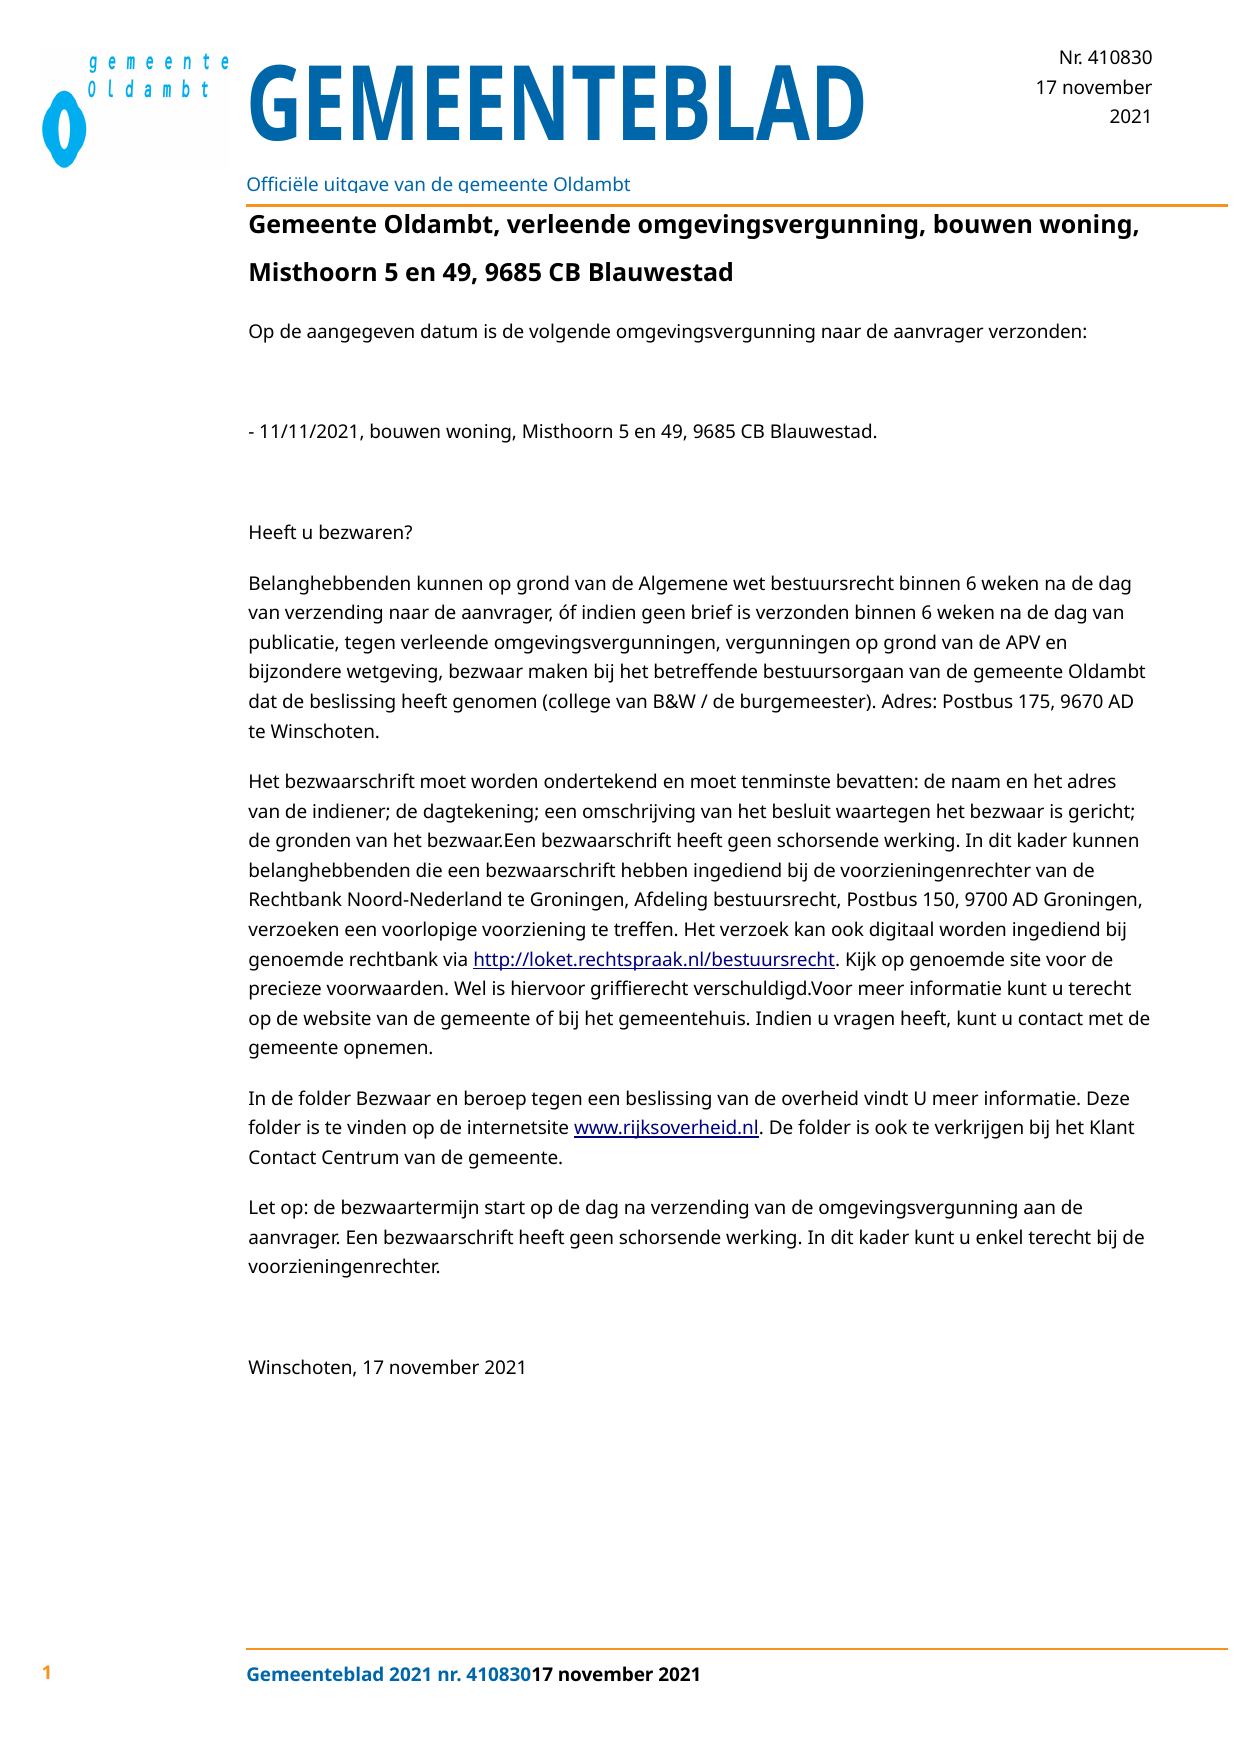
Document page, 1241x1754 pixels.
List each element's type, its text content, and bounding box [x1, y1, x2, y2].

text - 11/11/2021, bouwen woning, Misthoorn 5 en 49, 9685 CB Blauwestad. [248, 419, 1152, 444]
text Winschoten, 17 november 2021 [248, 1354, 1152, 1380]
picture [41, 47, 231, 172]
text In de folder Bezwaar en beroep tegen een beslissing van de overheid vindt U meer informatie. Deze folder is te vinden op de internetsite www.rijksoverheid.nl. De folder is ook te verkrijgen bij het Klant Contact Centrum van de gemeente. [248, 1085, 1152, 1170]
text Gemeente Oldambt, verleende omgevingsvergunning, bouwen woning, Misthoorn 5 en 49, 9685 CB Blauwestad [248, 207, 1152, 288]
text Op de aangegeven datum is de volgende omgevingsvergunning naar de aanvrager verzonden: [248, 318, 1152, 344]
text Heeft u bezwaren? [248, 519, 1152, 545]
text Belanghebbenden kunnen op grond van de Algemene wet bestuursrecht binnen 6 weken na de dag van verzending naar de aanvrager, óf indien geen brief is verzonden binnen 6 weken na de dag van publicatie, tegen verleende omgevingsvergunningen, vergunningen op grond van de APV en bijzondere wetgeving, bezwaar maken bij het betreffende bestuursorgaan van de gemeente Oldambt dat de beslissing heeft genomen (college van B&W / de burgemeester). Adres: Postbus 175, 9670 AD te Winschoten. [248, 570, 1152, 744]
text Het bezwaarschrift moet worden ondertekend en moet tenminste bevatten: de naam en het adres van de indiener; de dagtekening; een omschrijving van het besluit waartegen het bezwaar is gericht; de gronden van het bezwaar.Een bezwaarschrift heeft geen schorsende werking. In dit kader kunnen belanghebbenden die een bezwaarschrift hebben ingediend bij de voorzieningenrechter van de Rechtbank Noord-Nederland te Groningen, Afdeling bestuursrecht, Postbus 150, 9700 AD Groningen, verzoeken een voorlopige voorziening te treffen. Het verzoek kan ook digitaal worden ingediend bij genoemde rechtbank via http://loket.rechtspraak.nl/bestuursrecht. Kijk op genoemde site voor de precieze voorwaarden. Wel is hiervoor griffierecht verschuldigd.Voor meer informatie kunt u terecht op de website van de gemeente of bij het gemeentehuis. Indien u vragen heeft, kunt u contact met de gemeente opnemen. [248, 768, 1152, 1060]
text Let op: de bezwaartermijn start op de dag na verzending van de omgevingsvergunning aan de aanvrager. Een bezwaarschrift heeft geen schorsende werking. In dit kader kunt u enkel terecht bij de voorzieningenrechter. [248, 1194, 1152, 1279]
